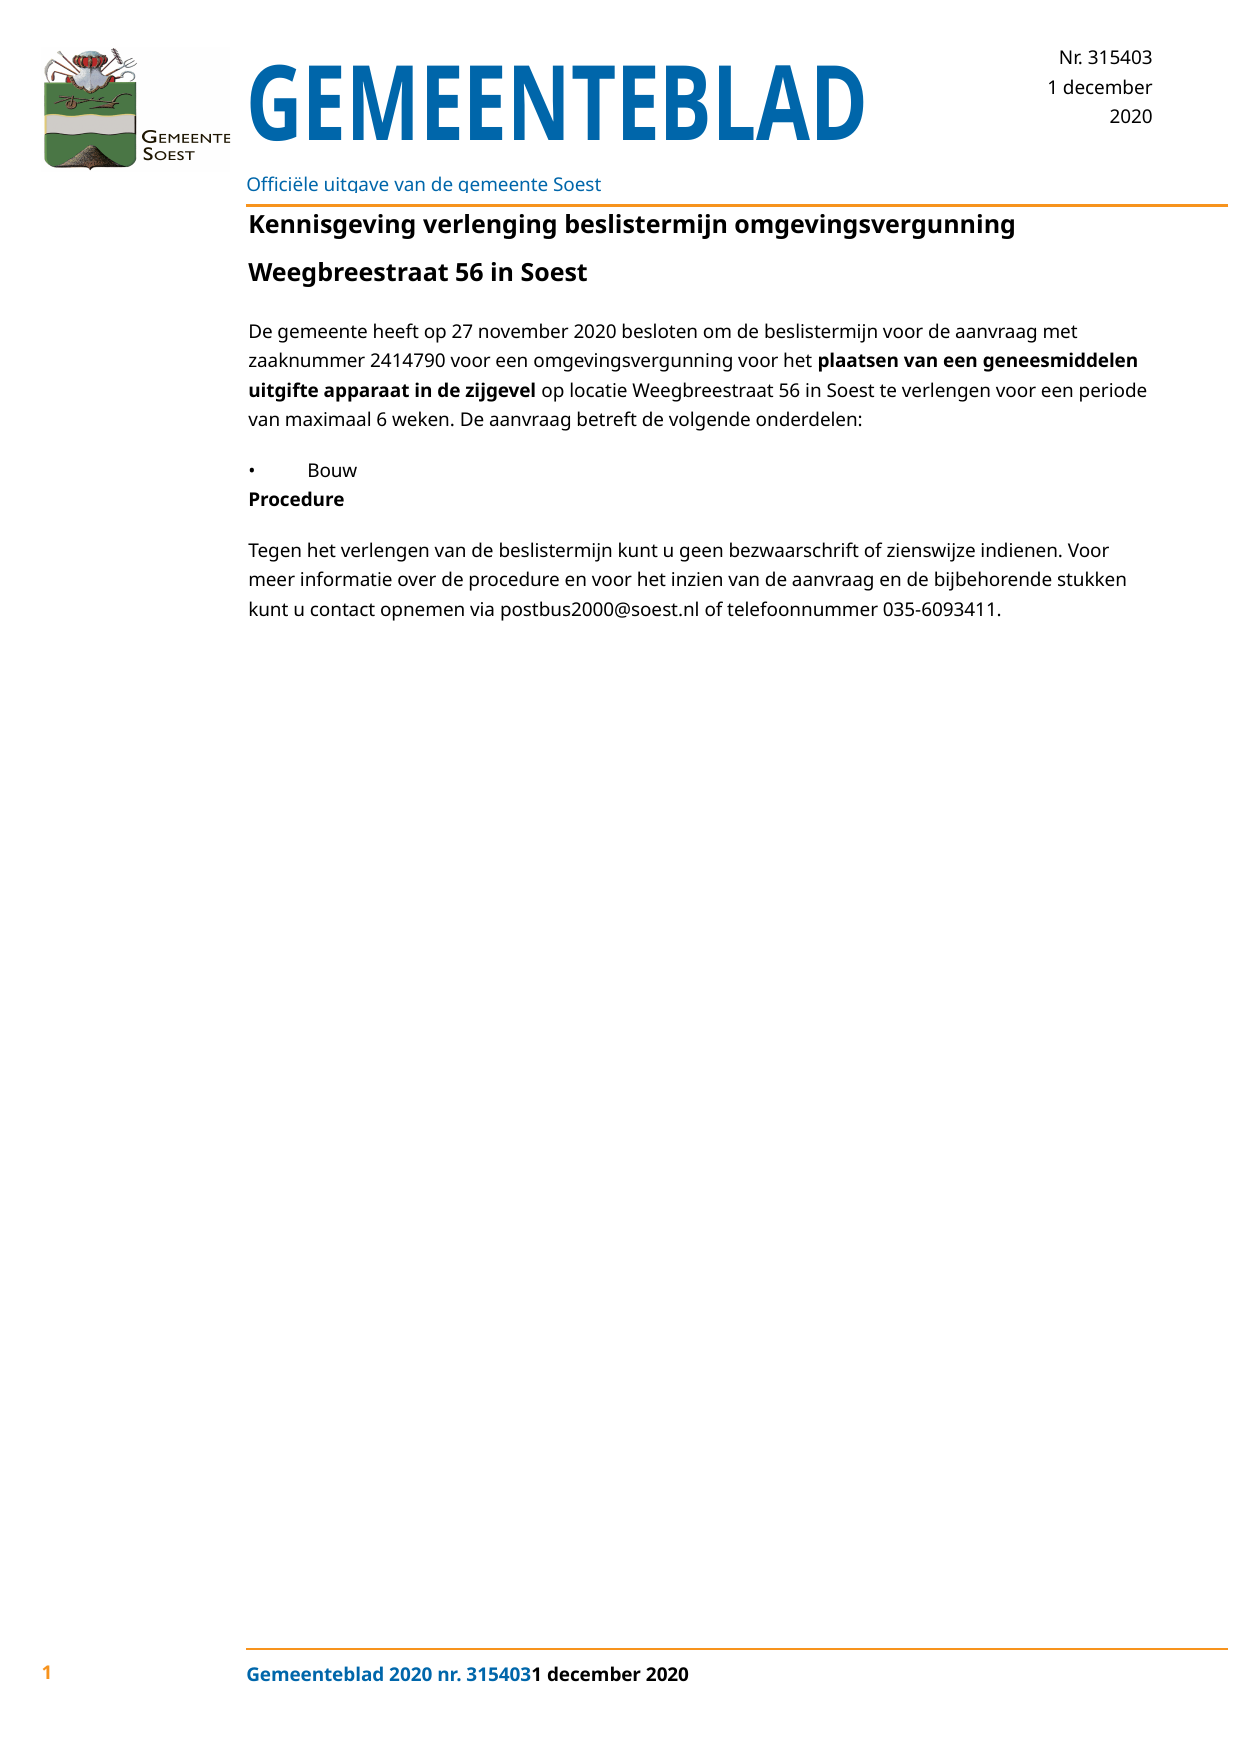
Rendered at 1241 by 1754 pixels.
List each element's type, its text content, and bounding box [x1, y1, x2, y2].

text De gemeente heeft op 27 november 2020 besloten om de beslistermijn voor de aanvraag met zaaknummer 2414790 voor een omgevingsvergunning voor het plaatsen van een geneesmiddelen uitgifte apparaat in de zijgevel op locatie Weegbreestraat 56 in Soest te verlengen voor een periode van maximaal 6 weken. De aanvraag betreft de volgende onderdelen: [248, 318, 1152, 432]
text Tegen het verlengen van de beslistermijn kunt u geen bezwaarschrift of zienswijze indienen. Voor meer informatie over de procedure en voor het inzien van de aanvraag en de bijbehorende stukken kunt u contact opnemen via postbus2000@soest.nl of telefoonnummer 035-6093411. [248, 537, 1152, 622]
picture [41, 47, 231, 172]
list Bouw [248, 457, 1152, 483]
text Procedure [248, 487, 1152, 512]
text Kennisgeving verlenging beslistermijn omgevingsvergunning Weegbreestraat 56 in Soest [248, 207, 1152, 288]
